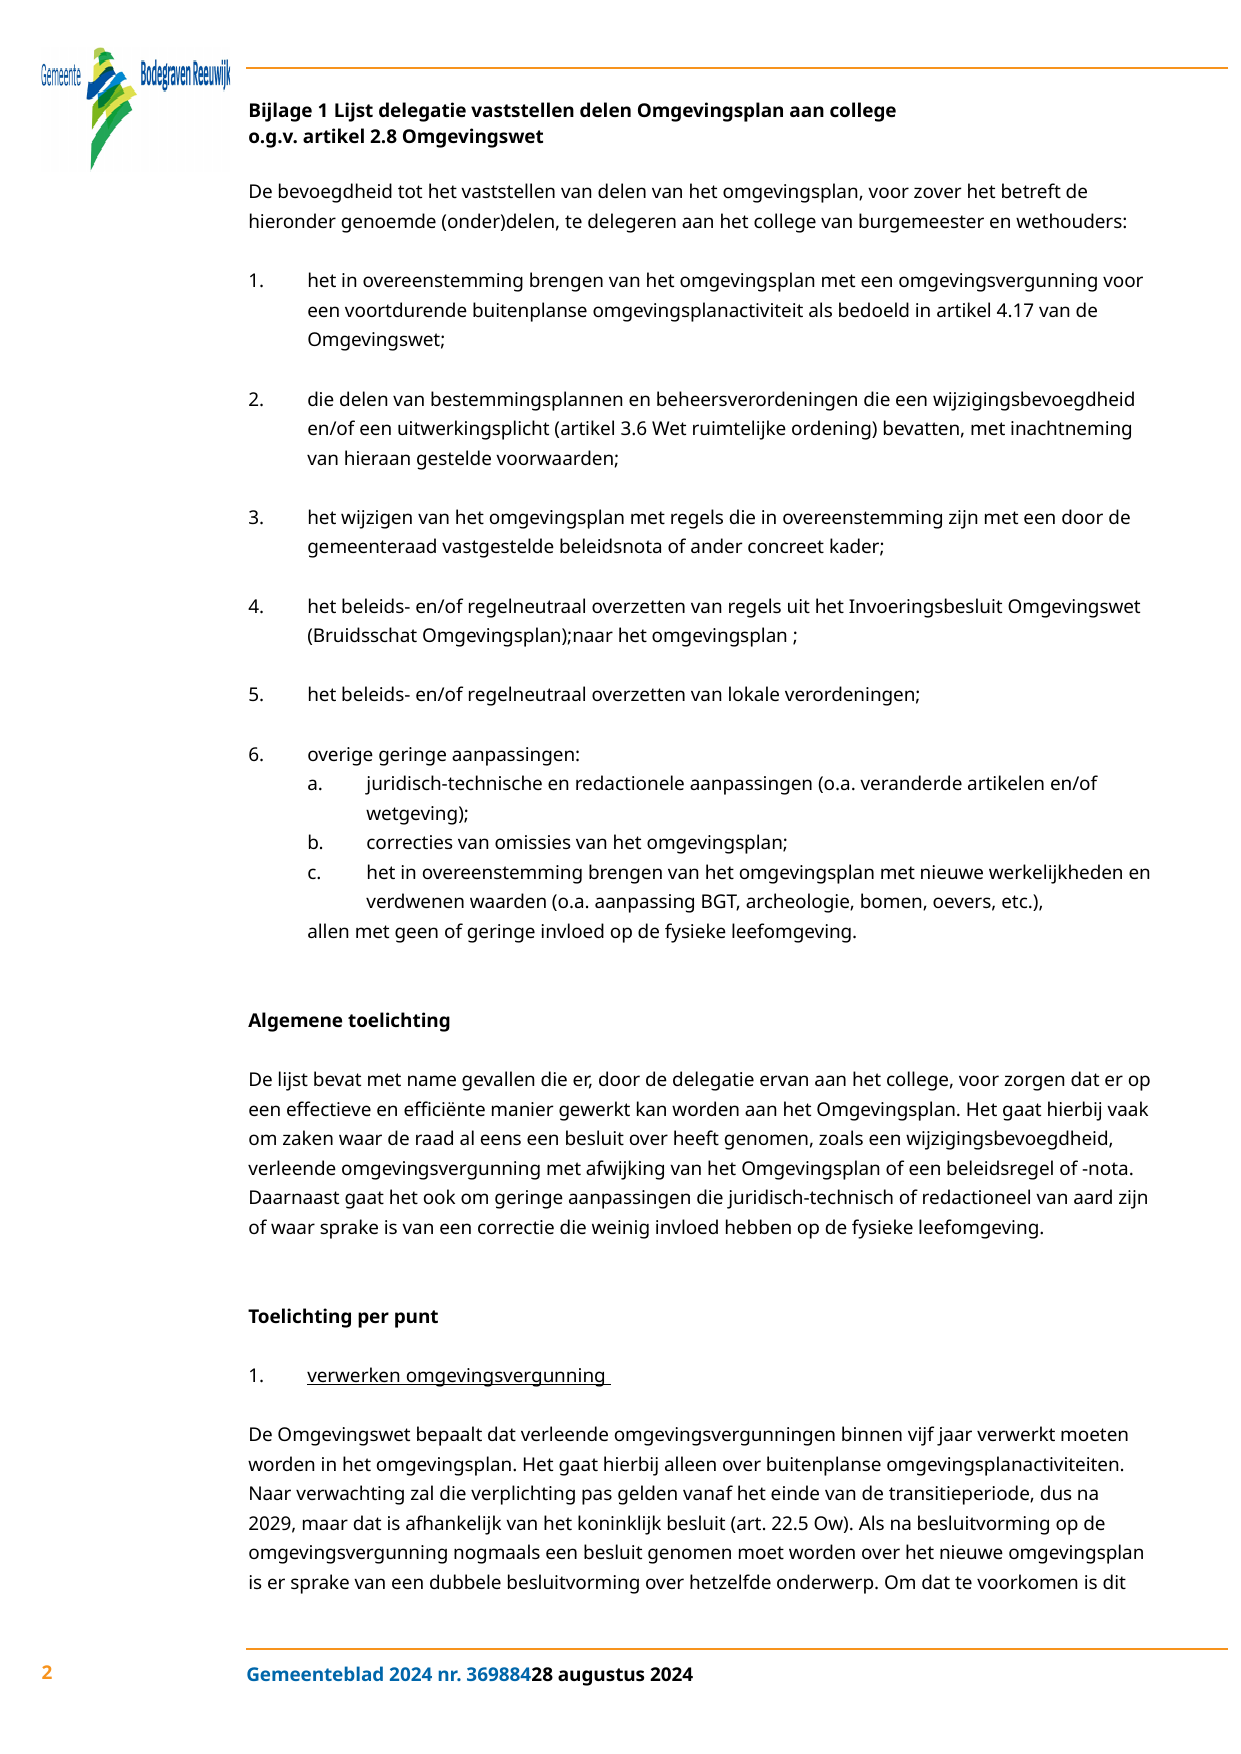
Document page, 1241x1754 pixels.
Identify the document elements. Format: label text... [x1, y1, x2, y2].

text De Omgevingswet bepaalt dat verleende omgevingsvergunningen binnen vijf jaar verwerkt moeten worden in het omgevingsplan. Het gaat hierbij alleen over buitenplanse omgevingsplanactiviteiten. Naar verwachting zal die verplichting pas gelden vanaf het einde van de transitieperiode, dus na 2029, maar dat is afhankelijk van het koninklijk besluit (art. 22.5 Ow). Als na besluitvorming op de omgevingsvergunning nogmaals een besluit genomen moet worden over het nieuwe omgevingsplan is er sprake van een dubbele besluitvorming over hetzelfde onderwerp. Om dat te voorkomen is dit [248, 1421, 1152, 1595]
list het in overeenstemming brengen van het omgevingsplan met nieuwe werkelijkheden en verdwenen waarden (o.a. aanpassing BGT, archeologie, bomen, oevers, etc.), [307, 859, 1152, 914]
text Bijlage 1 Lijst delegatie vaststellen delen Omgevingsplan aan college [248, 95, 1152, 123]
picture [41, 47, 231, 172]
text Algemene toelichting [248, 1007, 1152, 1033]
list het beleids- en/of regelneutraal overzetten van regels uit het Invoeringsbesluit Omgevingswet (Bruidsschat Omgevingsplan);naar het omgevingsplan ; [248, 593, 1152, 648]
list correcties van omissies van het omgevingsplan; [307, 829, 1152, 855]
list het beleids- en/of regelneutraal overzetten van lokale verordeningen; [248, 682, 1152, 707]
list verwerken omgevingsvergunning [248, 1362, 1152, 1388]
text Toelichting per punt [248, 1303, 1152, 1328]
text De bevoegdheid tot het vaststellen van delen van het omgevingsplan, voor zover het betreft de hieronder genoemde (onder)delen, te delegeren aan het college van burgemeester en wethouders: [248, 179, 1152, 234]
text De lijst bevat met name gevallen die er, door de delegatie ervan aan het college, voor zorgen dat er op een effectieve en efficiënte manier gewerkt kan worden aan het Omgevingsplan. Het gaat hierbij vaak om zaken waar de raad al eens een besluit over heeft genomen, zoals een wijzigingsbevoegdheid, verleende omgevingsvergunning met afwijking van het Omgevingsplan of een beleidsregel of -nota. Daarnaast gaat het ook om geringe aanpassingen die juridisch-technisch of redactioneel van aard zijn of waar sprake is van een correctie die weinig invloed hebben op de fysieke leefomgeving. [248, 1066, 1152, 1240]
list allen met geen of geringe invloed op de fysieke leefomgeving. [248, 918, 1152, 944]
list juridisch-technische en redactionele aanpassingen (o.a. veranderde artikelen en/of wetgeving); [307, 770, 1152, 826]
list het wijzigen van het omgevingsplan met regels die in overeenstemming zijn met een door de gemeenteraad vastgestelde beleidsnota of ander concreet kader; [248, 504, 1152, 559]
list het in overeenstemming brengen van het omgevingsplan met een omgevingsvergunning voor een voortdurende buitenplanse omgevingsplanactiviteit als bedoeld in artikel 4.17 van de Omgevingswet; [248, 267, 1152, 352]
text o.g.v. artikel 2.8 Omgevingswet [248, 123, 1152, 149]
list die delen van bestemmingsplannen en beheersverordeningen die een wijzigingsbevoegdheid en/of een uitwerkingsplicht (artikel 3.6 Wet ruimtelijke ordening) bevatten, met inachtneming van hieraan gestelde voorwaarden; [248, 386, 1152, 471]
list overige geringe aanpassingen: [248, 741, 1152, 766]
